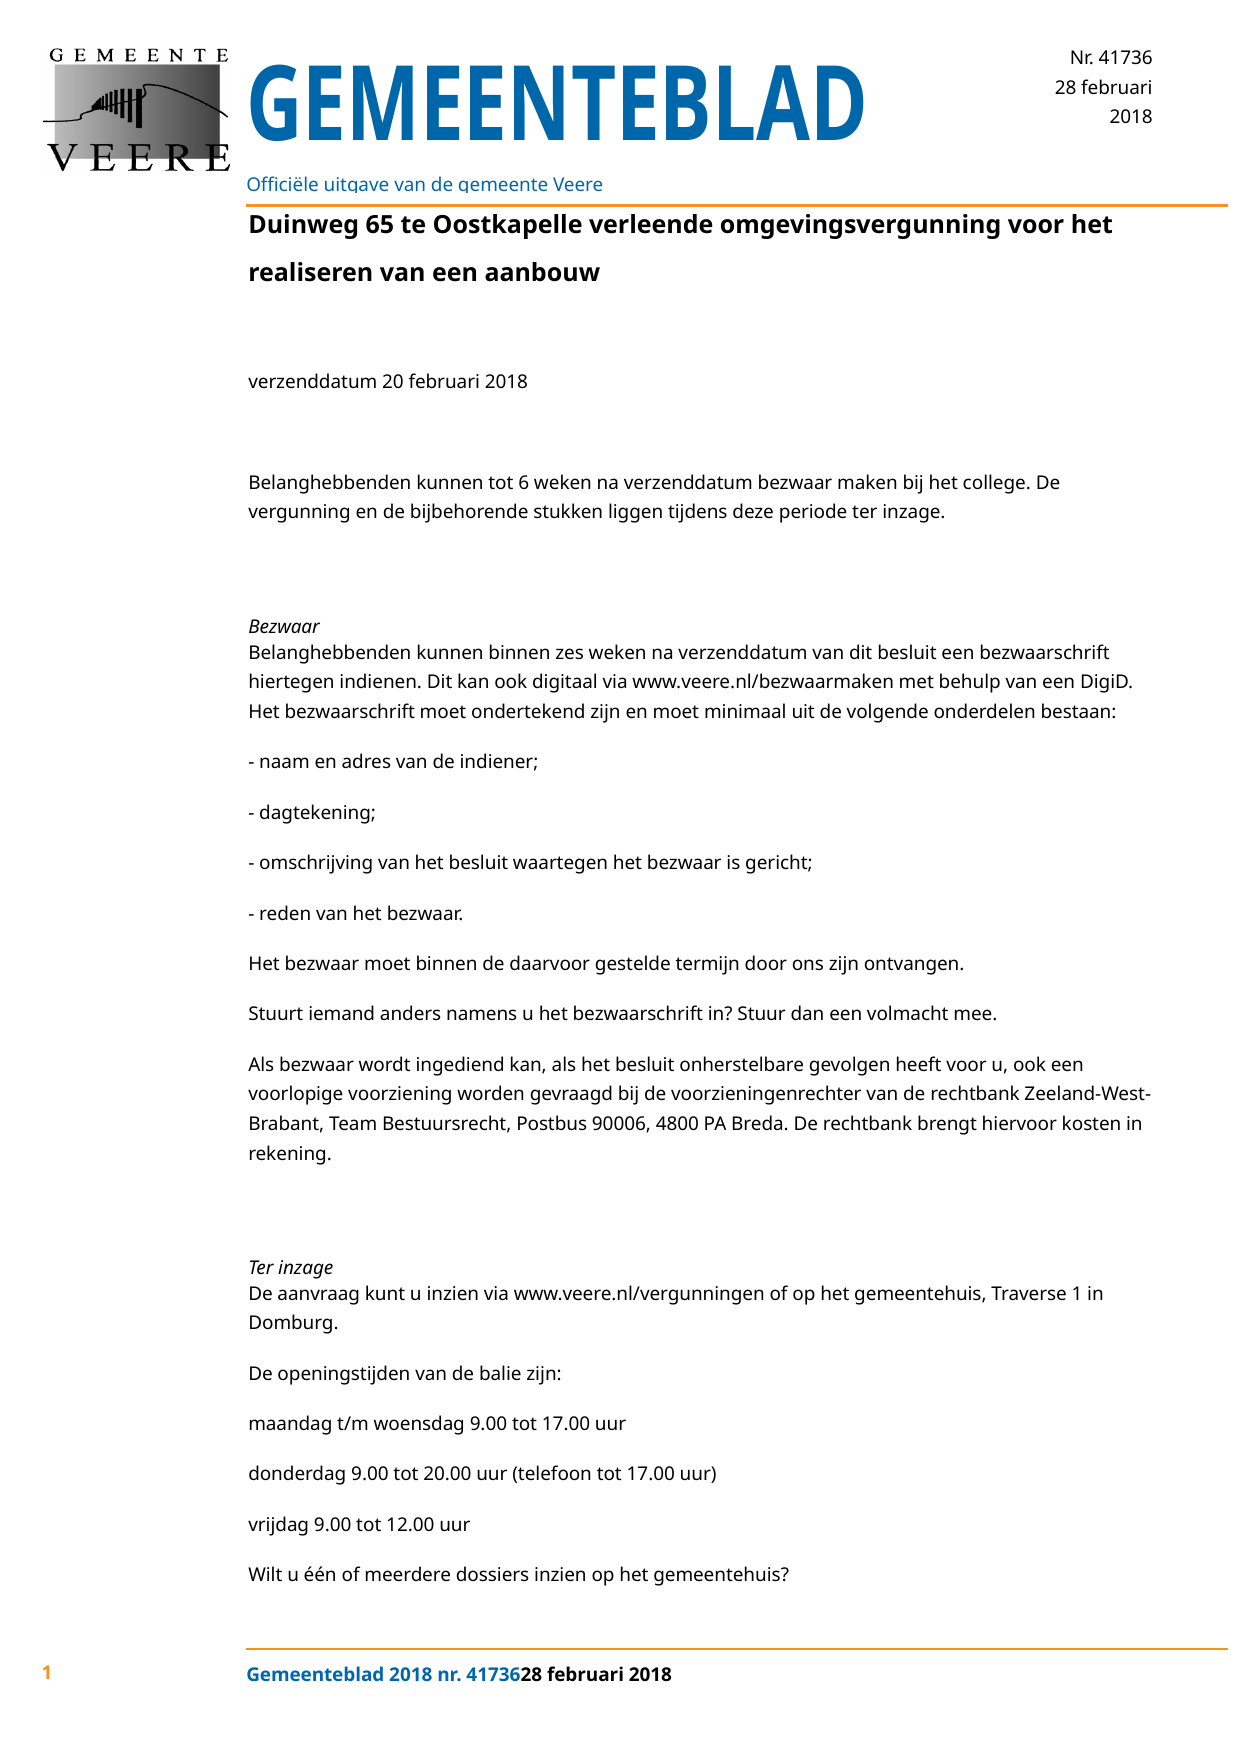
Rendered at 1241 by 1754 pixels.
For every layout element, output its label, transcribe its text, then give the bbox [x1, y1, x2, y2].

text verzenddatum 20 februari 2018 [248, 368, 1152, 394]
text Belanghebbenden kunnen binnen zes weken na verzenddatum van dit besluit een bezwaarschrift hiertegen indienen. Dit kan ook digitaal via www.veere.nl/bezwaarmaken met behulp van een DigiD. Het bezwaarschrift moet ondertekend zijn en moet minimaal uit de volgende onderdelen bestaan: [248, 639, 1152, 724]
text Stuurt iemand anders namens u het bezwaarschrift in? Stuur dan een volmacht mee. [248, 1001, 1152, 1026]
text De aanvraag kunt u inzien via www.veere.nl/vergunningen of op het gemeentehuis, Traverse 1 in Domburg. [248, 1280, 1152, 1335]
text De openingstijden van de balie zijn: [248, 1360, 1152, 1386]
text Het bezwaar moet binnen de daarvoor gestelde termijn door ons zijn ontvangen. [248, 950, 1152, 976]
text - dagtekening; [248, 799, 1152, 824]
text vrijdag 9.00 tot 12.00 uur [248, 1511, 1152, 1537]
picture [41, 47, 231, 172]
text maandag t/m woensdag 9.00 tot 17.00 uur [248, 1410, 1152, 1436]
text donderdag 9.00 tot 20.00 uur (telefoon tot 17.00 uur) [248, 1461, 1152, 1486]
text Belanghebbenden kunnen tot 6 weken na verzenddatum bezwaar maken bij het college. De vergunning en de bijbehorende stukken liggen tijdens deze periode ter inzage. [248, 469, 1152, 524]
text - naam en adres van de indiener; [248, 748, 1152, 774]
text Als bezwaar wordt ingediend kan, als het besluit onherstelbare gevolgen heeft voor u, ook een voorlopige voorziening worden gevraagd bij de voorzieningenrechter van de rechtbank Zeeland-West-Brabant, Team Bestuursrecht, Postbus 90006, 4800 PA Breda. De rechtbank brengt hiervoor kosten in rekening. [248, 1051, 1152, 1165]
text Duinweg 65 te Oostkapelle verleende omgevingsvergunning voor het realiseren van een aanbouw [248, 207, 1152, 288]
text Wilt u één of meerdere dossiers inzien op het gemeentehuis? [248, 1561, 1152, 1587]
text Bezwaar [248, 613, 1152, 639]
text - omschrijving van het besluit waartegen het bezwaar is gericht; [248, 849, 1152, 875]
text - reden van het bezwaar. [248, 900, 1152, 925]
text Ter inzage [248, 1254, 1152, 1280]
